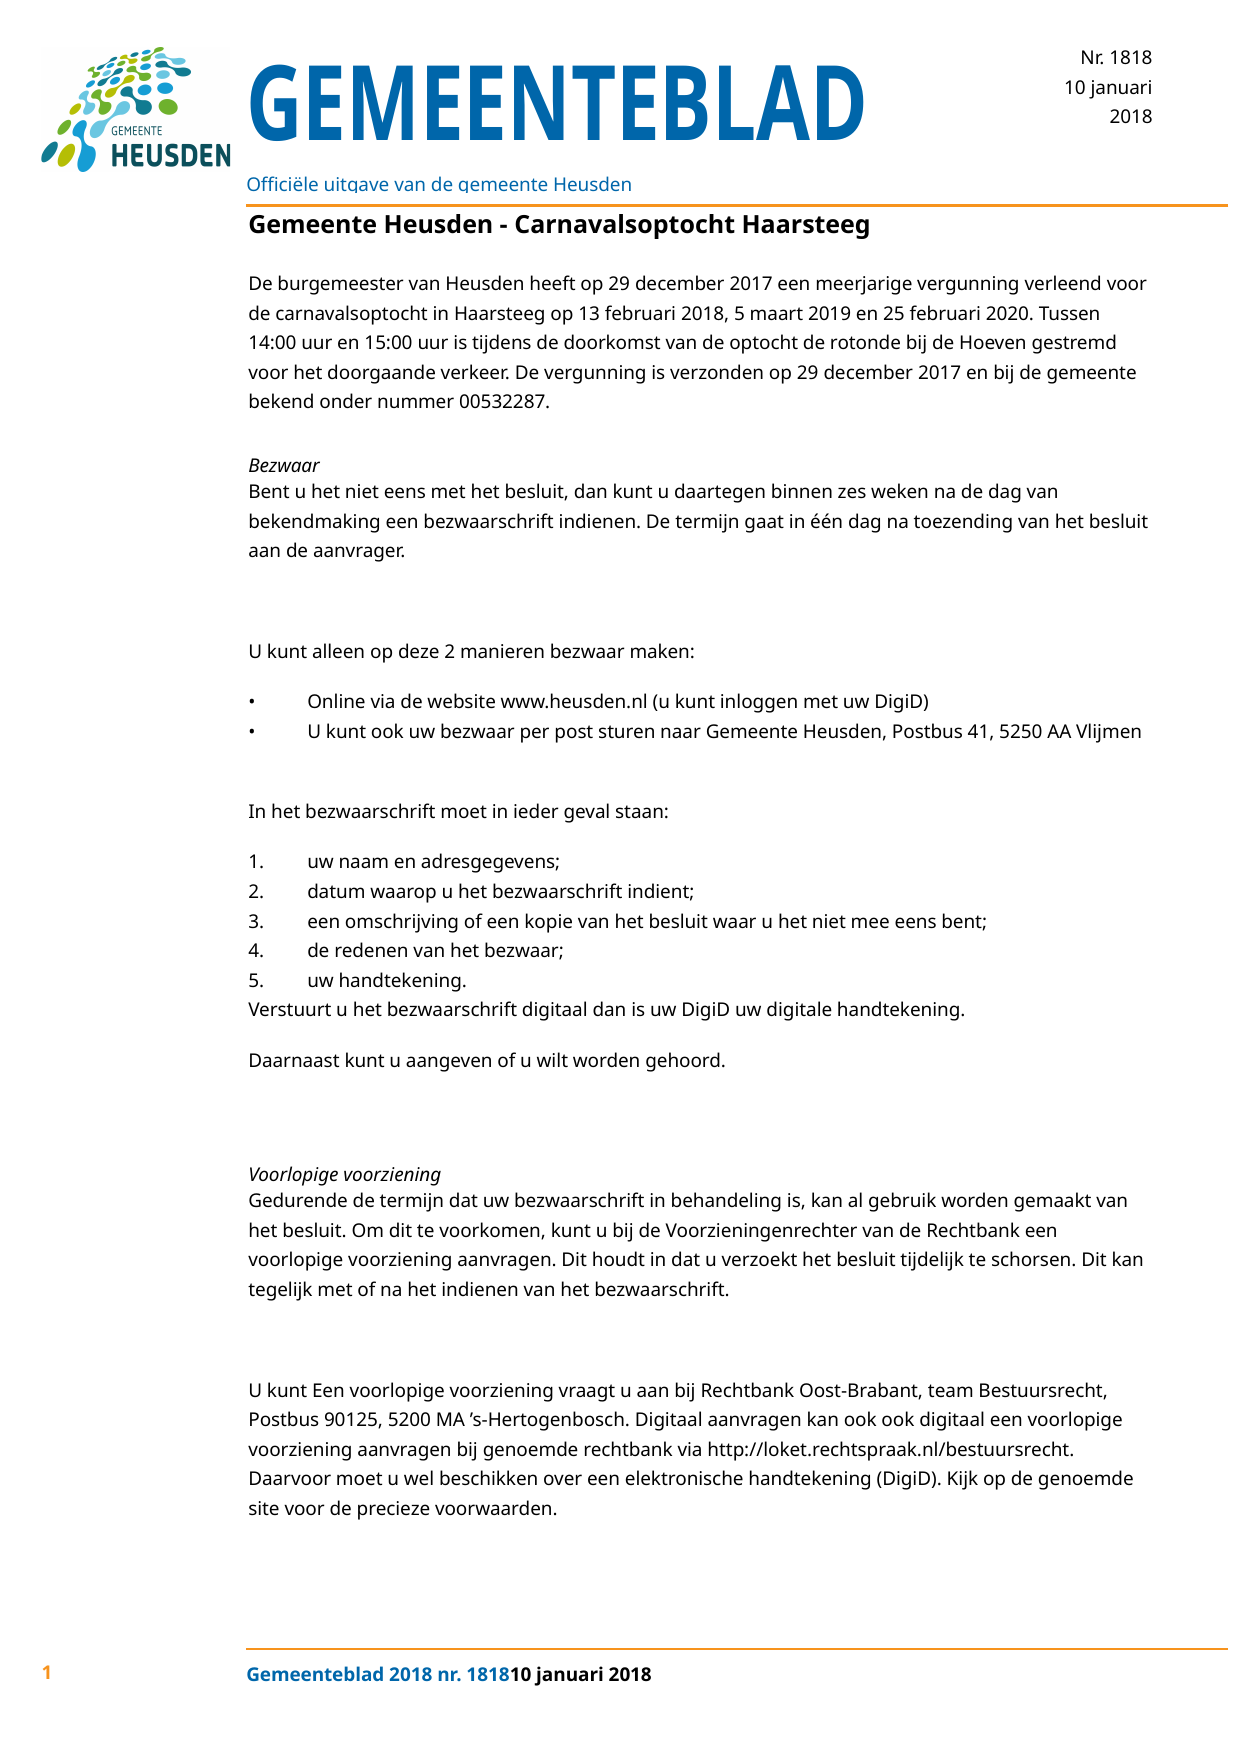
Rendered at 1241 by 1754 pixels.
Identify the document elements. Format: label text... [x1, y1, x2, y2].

text U kunt alleen op deze 2 manieren bezwaar maken: [248, 638, 1152, 664]
text Verstuurt u het bezwaarschrift digitaal dan is uw DigiD uw digitale handtekening. [248, 997, 1152, 1022]
picture [41, 47, 231, 172]
list uw naam en adresgegevens; [248, 849, 1152, 874]
list U kunt ook uw bezwaar per post sturen naar Gemeente Heusden, Postbus 41, 5250 AA Vlijmen [248, 718, 1152, 744]
text Voorlopige voorziening [248, 1161, 1152, 1187]
text Bent u het niet eens met het besluit, dan kunt u daartegen binnen zes weken na de dag van bekendmaking een bezwaarschrift indienen. De termijn gaat in één dag na toezending van het besluit aan de aanvrager. [248, 478, 1152, 563]
text In het bezwaarschrift moet in ieder geval staan: [248, 798, 1152, 824]
text Daarnaast kunt u aangeven of u wilt worden gehoord. [248, 1047, 1152, 1073]
text Gedurende de termijn dat uw bezwaarschrift in behandeling is, kan al gebruik worden gemaakt van het besluit. Om dit te voorkomen, kunt u bij de Voorzieningenrechter van de Rechtbank een voorlopige voorziening aanvragen. Dit houdt in dat u verzoekt het besluit tijdelijk te schorsen. Dit kan tegelijk met of na het indienen van het bezwaarschrift. [248, 1187, 1152, 1302]
text U kunt Een voorlopige voorziening vraagt u aan bij Rechtbank Oost-Brabant, team Bestuursrecht, Postbus 90125, 5200 MA ’s-Hertogenbosch. Digitaal aanvragen kan ook ook digitaal een voorlopige voorziening aanvragen bij genoemde rechtbank via http://loket.rechtspraak.nl/bestuursrecht. Daarvoor moet u wel beschikken over een elektronische handtekening (DigiD). Kijk op de genoemde site voor de precieze voorwaarden. [248, 1377, 1152, 1521]
list uw handtekening. [248, 967, 1152, 993]
list Online via de website www.heusden.nl (u kunt inloggen met uw DigiD) [248, 689, 1152, 714]
list de redenen van het bezwaar; [248, 937, 1152, 963]
list een omschrijving of een kopie van het besluit waar u het niet mee eens bent; [248, 908, 1152, 934]
text Bezwaar [248, 453, 1152, 478]
text De burgemeester van Heusden heeft op 29 december 2017 een meerjarige vergunning verleend voor de carnavalsoptocht in Haarsteeg op 13 februari 2018, 5 maart 2019 en 25 februari 2020. Tussen 14:00 uur en 15:00 uur is tijdens de doorkomst van de optocht de rotonde bij de Hoeven gestremd voor het doorgaande verkeer. De vergunning is verzonden op 29 december 2017 en bij de gemeente bekend onder nummer 00532287. [248, 270, 1152, 414]
list datum waarop u het bezwaarschrift indient; [248, 878, 1152, 904]
text Gemeente Heusden - Carnavalsoptocht Haarsteeg [248, 207, 1152, 241]
